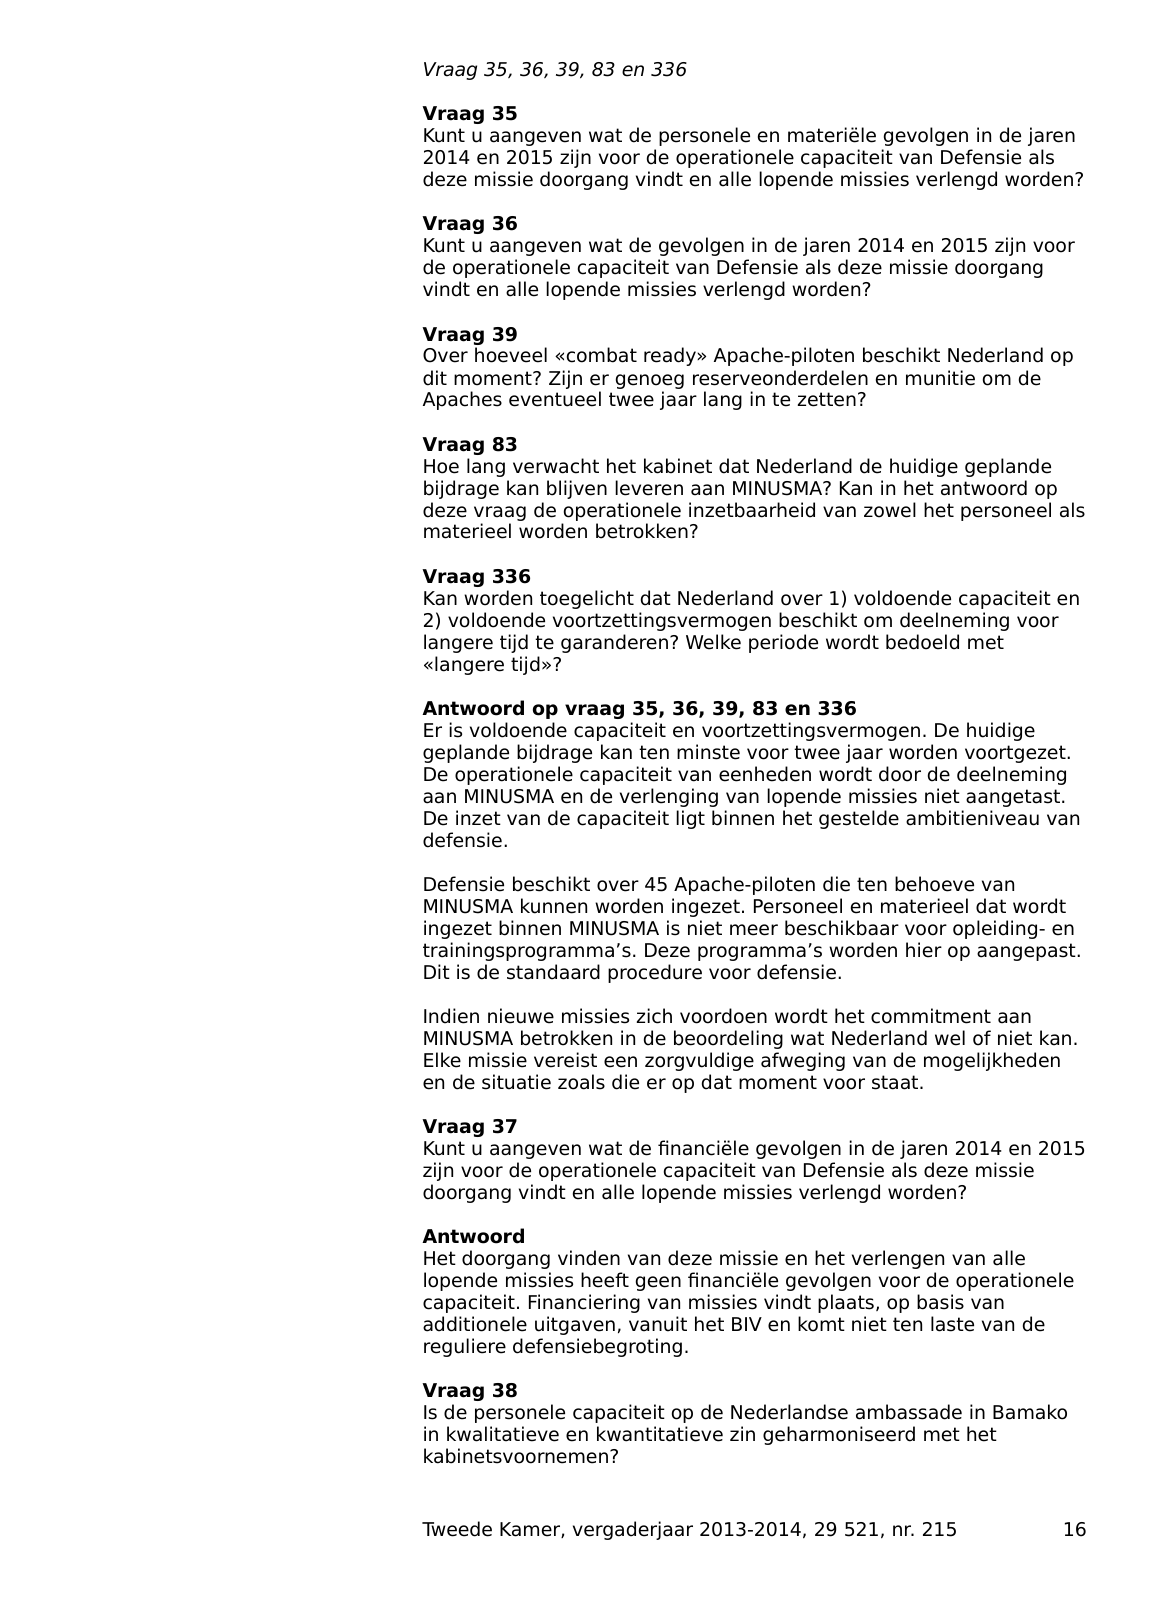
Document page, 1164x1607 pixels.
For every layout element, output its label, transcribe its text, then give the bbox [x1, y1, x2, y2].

text Vraag 37 [422, 1116, 1087, 1138]
text Kunt u aangeven wat de gevolgen in de jaren 2014 en 2015 zijn voor de operationele capaciteit van Defensie als deze missie doorgang vindt en alle lopende missies verlengd worden? [422, 235, 1087, 301]
text Er is voldoende capaciteit en voortzettingsvermogen. De huidige geplande bijdrage kan ten minste voor twee jaar worden voortgezet. De operationele capaciteit van eenheden wordt door de deelneming aan MINUSMA en de verlenging van lopende missies niet aangetast. De inzet van de capaciteit ligt binnen het gestelde ambitieniveau van defensie. [422, 720, 1087, 852]
text Vraag 336 [422, 566, 1087, 588]
text Vraag 39 [422, 323, 1087, 345]
text Vraag 35 [422, 103, 1087, 125]
text Vraag 83 [422, 433, 1087, 456]
text Kan worden toegelicht dat Nederland over 1) voldoende capaciteit en 2) voldoende voortzettingsvermogen beschikt om deelneming voor langere tijd te garanderen? Welke periode wordt bedoeld met «langere tijd»? [422, 588, 1087, 676]
text Vraag 38 [422, 1380, 1087, 1402]
text Over hoeveel «combat ready» Apache-piloten beschikt Nederland op dit moment? Zijn er genoeg reserveonderdelen en munitie om de Apaches eventueel twee jaar lang in te zetten? [422, 345, 1087, 411]
text Het doorgang vinden van deze missie en het verlengen van alle lopende missies heeft geen financiële gevolgen voor de operationele capaciteit. Financiering van missies vindt plaats, op basis van additionele uitgaven, vanuit het BIV en komt niet ten laste van de reguliere defensiebegroting. [422, 1248, 1087, 1358]
text Antwoord op vraag 35, 36, 39, 83 en 336 [422, 698, 1087, 720]
subtitle Vraag 35, 36, 39, 83 en 336 [422, 59, 1087, 81]
text Kunt u aangeven wat de personele en materiële gevolgen in de jaren 2014 en 2015 zijn voor de operationele capaciteit van Defensie als deze missie doorgang vindt en alle lopende missies verlengd worden? [422, 125, 1087, 191]
text Antwoord [422, 1226, 1087, 1248]
text Is de personele capaciteit op de Nederlandse ambassade in Bamako in kwalitatieve en kwantitatieve zin geharmoniseerd met het kabinetsvoornemen? [422, 1402, 1087, 1468]
text Vraag 36 [422, 213, 1087, 235]
text Hoe lang verwacht het kabinet dat Nederland de huidige geplande bijdrage kan blijven leveren aan MINUSMA? Kan in het antwoord op deze vraag de operationele inzetbaarheid van zowel het personeel als materieel worden betrokken? [422, 456, 1087, 543]
text Indien nieuwe missies zich voordoen wordt het commitment aan MINUSMA betrokken in de beoordeling wat Nederland wel of niet kan. Elke missie vereist een zorgvuldige afweging van de mogelijkheden en de situatie zoals die er op dat moment voor staat. [422, 1006, 1087, 1094]
text Kunt u aangeven wat de financiële gevolgen in de jaren 2014 en 2015 zijn voor de operationele capaciteit van Defensie als deze missie doorgang vindt en alle lopende missies verlengd worden? [422, 1138, 1087, 1204]
text Defensie beschikt over 45 Apache-piloten die ten behoeve van MINUSMA kunnen worden ingezet. Personeel en materieel dat wordt ingezet binnen MINUSMA is niet meer beschikbaar voor opleiding- en trainingsprogramma’s. Deze programma’s worden hier op aangepast. Dit is de standaard procedure voor defensie. [422, 874, 1087, 984]
